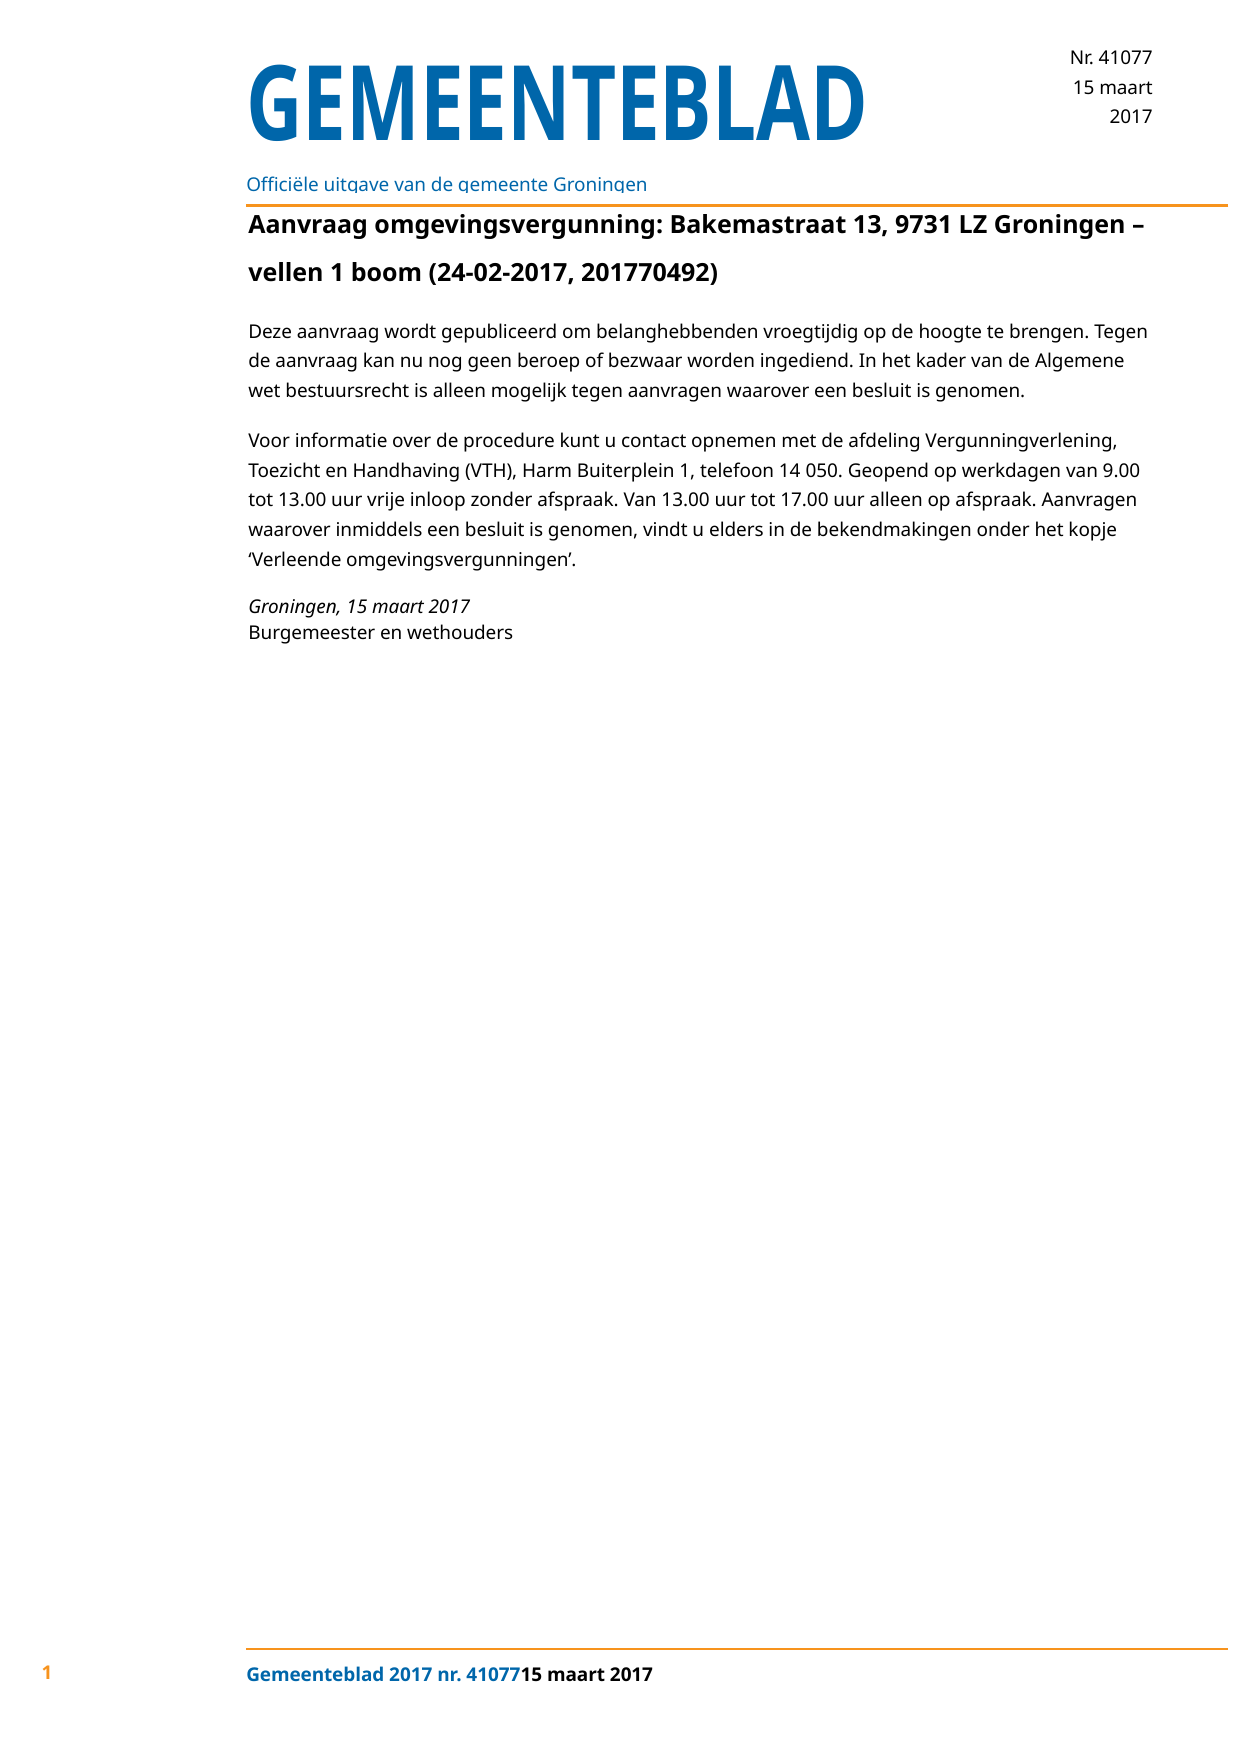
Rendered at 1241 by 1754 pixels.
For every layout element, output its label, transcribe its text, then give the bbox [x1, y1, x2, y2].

text Voor informatie over de procedure kunt u contact opnemen met de afdeling Vergunningverlening, Toezicht en Handhaving (VTH), Harm Buiterplein 1, telefoon 14 050. Geopend op werkdagen van 9.00 tot 13.00 uur vrije inloop zonder afspraak. Van 13.00 uur tot 17.00 uur alleen op afspraak. Aanvragen waarover inmiddels een besluit is genomen, vindt u elders in de bekendmakingen onder het kopje ‘Verleende omgevingsvergunningen’. [248, 427, 1152, 572]
text Groningen, 15 maart 2017 [248, 594, 1152, 619]
text Deze aanvraag wordt gepubliceerd om belanghebbenden vroegtijdig op de hoogte te brengen. Tegen de aanvraag kan nu nog geen beroep of bezwaar worden ingediend. In het kader van de Algemene wet bestuursrecht is alleen mogelijk tegen aanvragen waarover een besluit is genomen. [248, 318, 1152, 403]
picture [41, 47, 231, 172]
text Aanvraag omgevingsvergunning: Bakemastraat 13, 9731 LZ Groningen – vellen 1 boom (24-02-2017, 201770492) [248, 207, 1152, 288]
text Burgemeester en wethouders [248, 619, 1152, 645]
